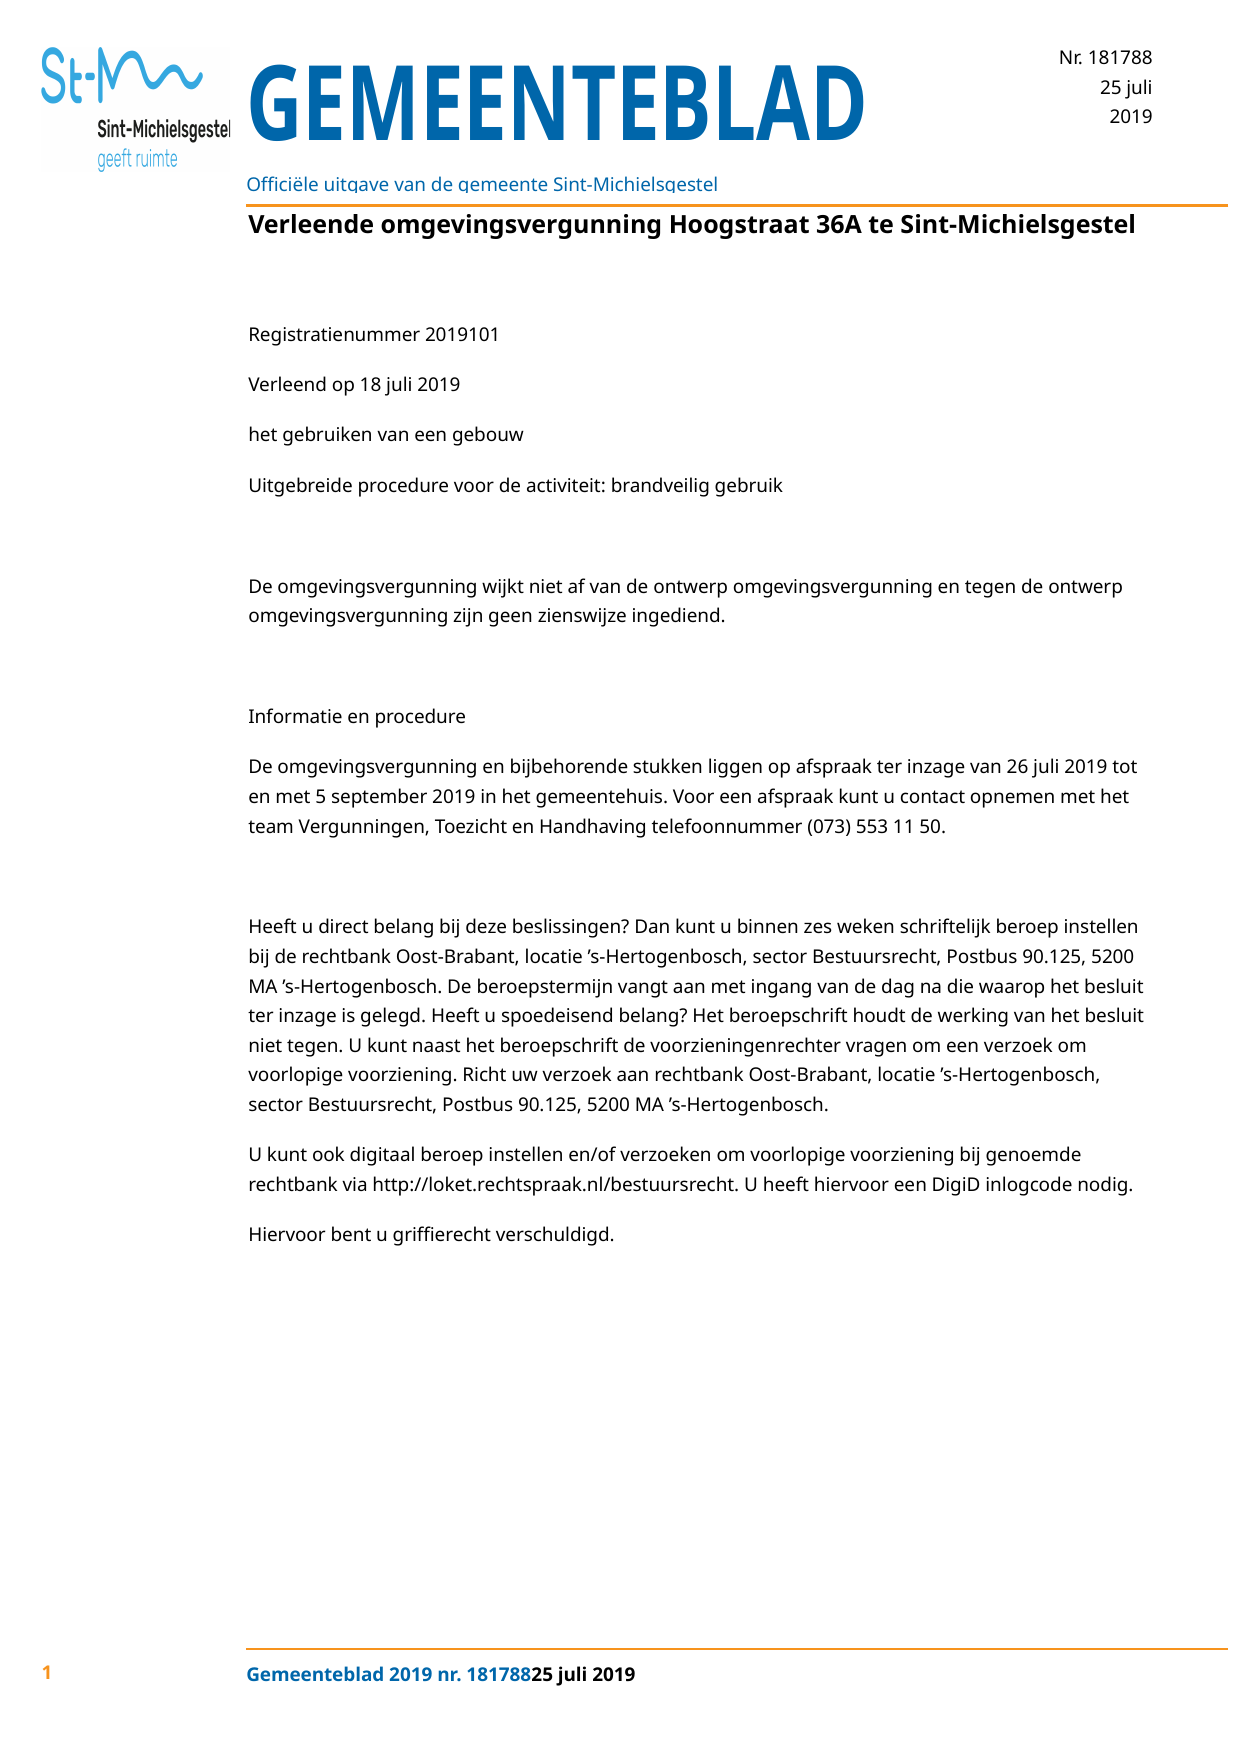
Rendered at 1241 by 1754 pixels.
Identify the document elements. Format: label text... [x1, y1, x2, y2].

text De omgevingsvergunning wijkt niet af van de ontwerp omgevingsvergunning en tegen de ontwerp omgevingsvergunning zijn geen zienswijze ingediend. [248, 573, 1152, 628]
text U kunt ook digitaal beroep instellen en/of verzoeken om voorlopige voorziening bij genoemde rechtbank via http://loket.rechtspraak.nl/bestuursrecht. U heeft hiervoor een DigiD inlogcode nodig. [248, 1142, 1152, 1197]
text Hiervoor bent u griffierecht verschuldigd. [248, 1222, 1152, 1247]
text Uitgebreide procedure voor de activiteit: brandveilig gebruik [248, 472, 1152, 498]
text Verleend op 18 juli 2019 [248, 371, 1152, 397]
text het gebruiken van een gebouw [248, 422, 1152, 447]
text Informatie en procedure [248, 703, 1152, 729]
text Registratienummer 2019101 [248, 321, 1152, 346]
text Heeft u direct belang bij deze beslissingen? Dan kunt u binnen zes weken schriftelijk beroep instellen bij de rechtbank Oost-Brabant, locatie ’s-Hertogenbosch, sector Bestuursrecht, Postbus 90.125, 5200 MA ’s-Hertogenbosch. De beroepstermijn vangt aan met ingang van de dag na die waarop het besluit ter inzage is gelegd. Heeft u spoedeisend belang? Het beroepschrift houdt de werking van het besluit niet tegen. U kunt naast het beroepschrift de voorzieningenrechter vragen om een verzoek om voorlopige voorziening. Richt uw verzoek aan rechtbank Oost-Brabant, locatie ’s-Hertogenbosch, sector Bestuursrecht, Postbus 90.125, 5200 MA ’s-Hertogenbosch. [248, 914, 1152, 1117]
text De omgevingsvergunning en bijbehorende stukken liggen op afspraak ter inzage van 26 juli 2019 tot en met 5 september 2019 in het gemeentehuis. Voor een afspraak kunt u contact opnemen met het team Vergunningen, Toezicht en Handhaving telefoonnummer (073) 553 11 50. [248, 754, 1152, 838]
picture [41, 47, 231, 172]
text Verleende omgevingsvergunning Hoogstraat 36A te Sint-Michielsgestel [248, 207, 1152, 241]
